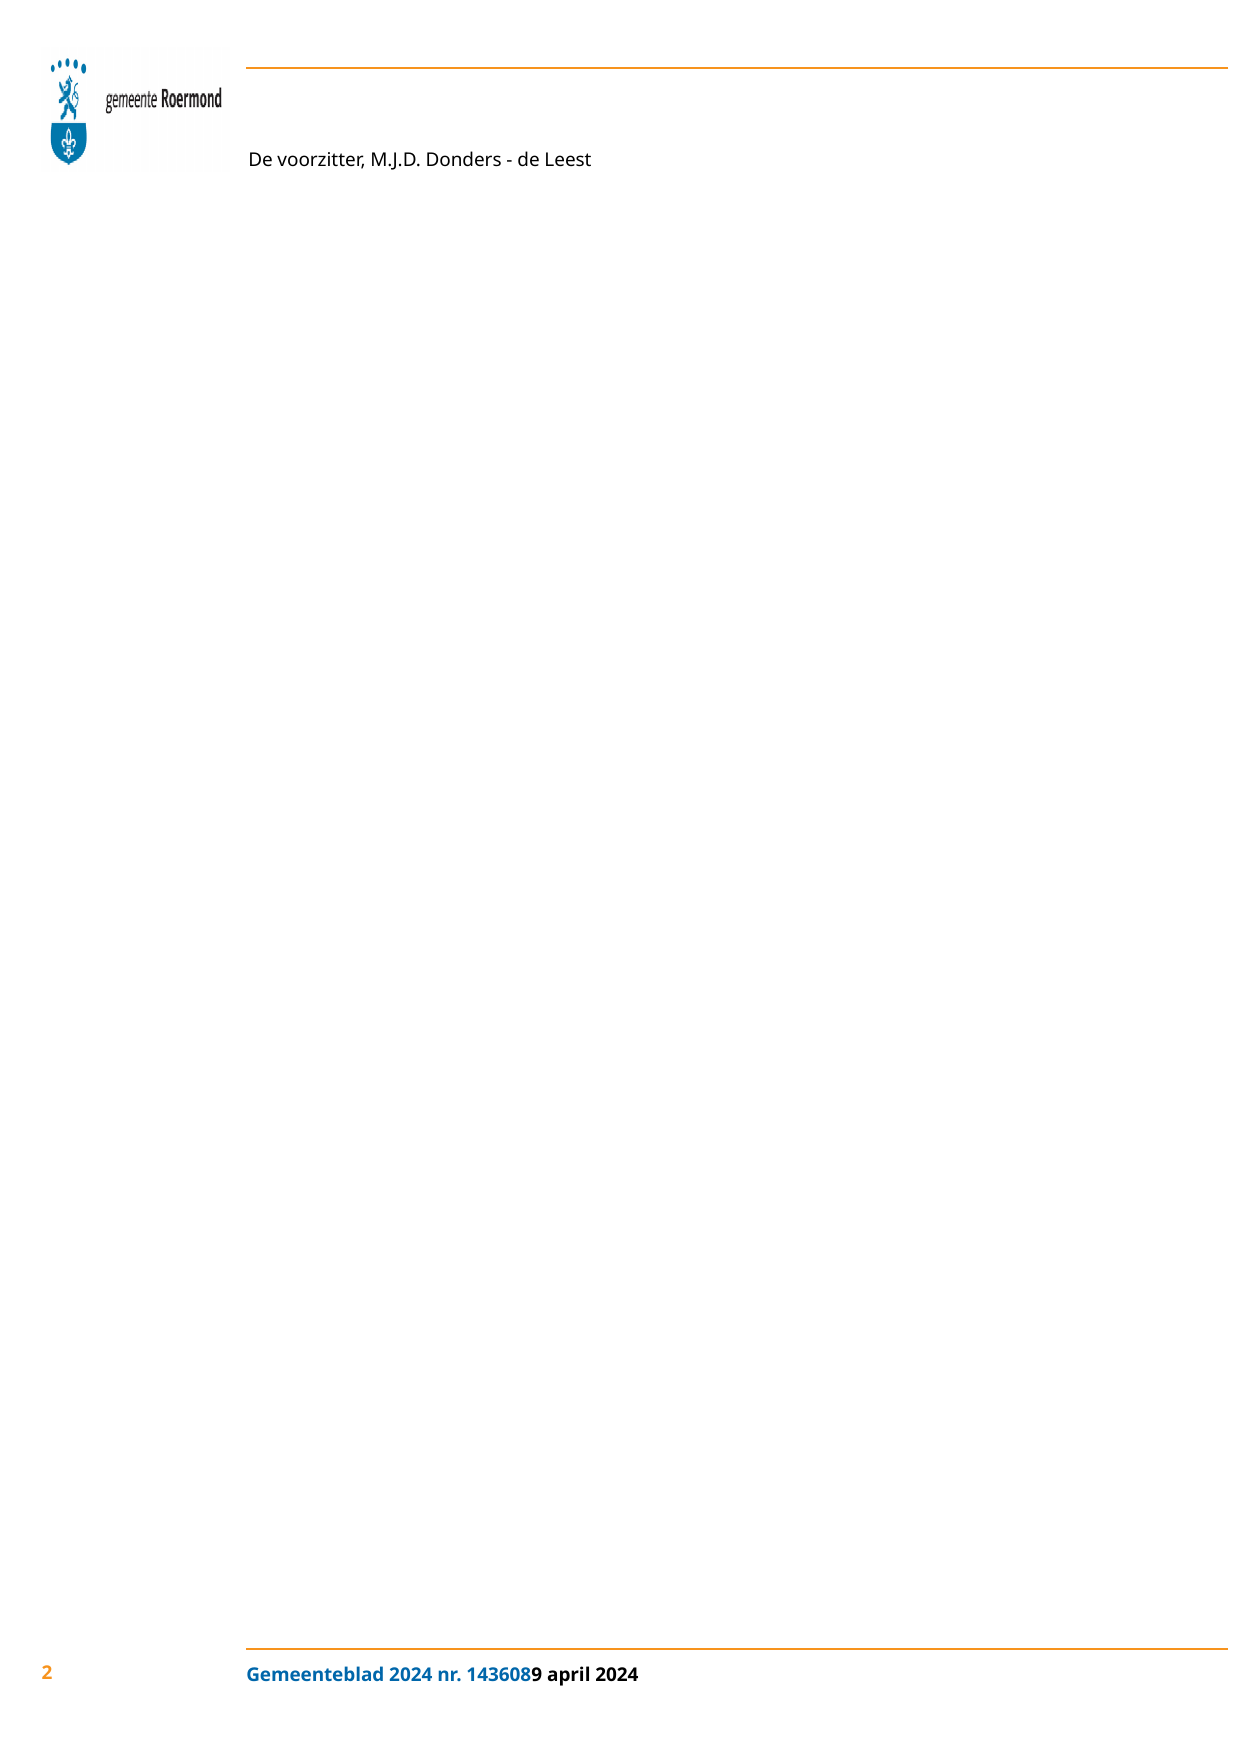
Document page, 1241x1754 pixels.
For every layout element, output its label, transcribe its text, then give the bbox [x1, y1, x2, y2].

picture [41, 47, 231, 172]
text De voorzitter, M.J.D. Donders - de Leest [248, 146, 1152, 172]
